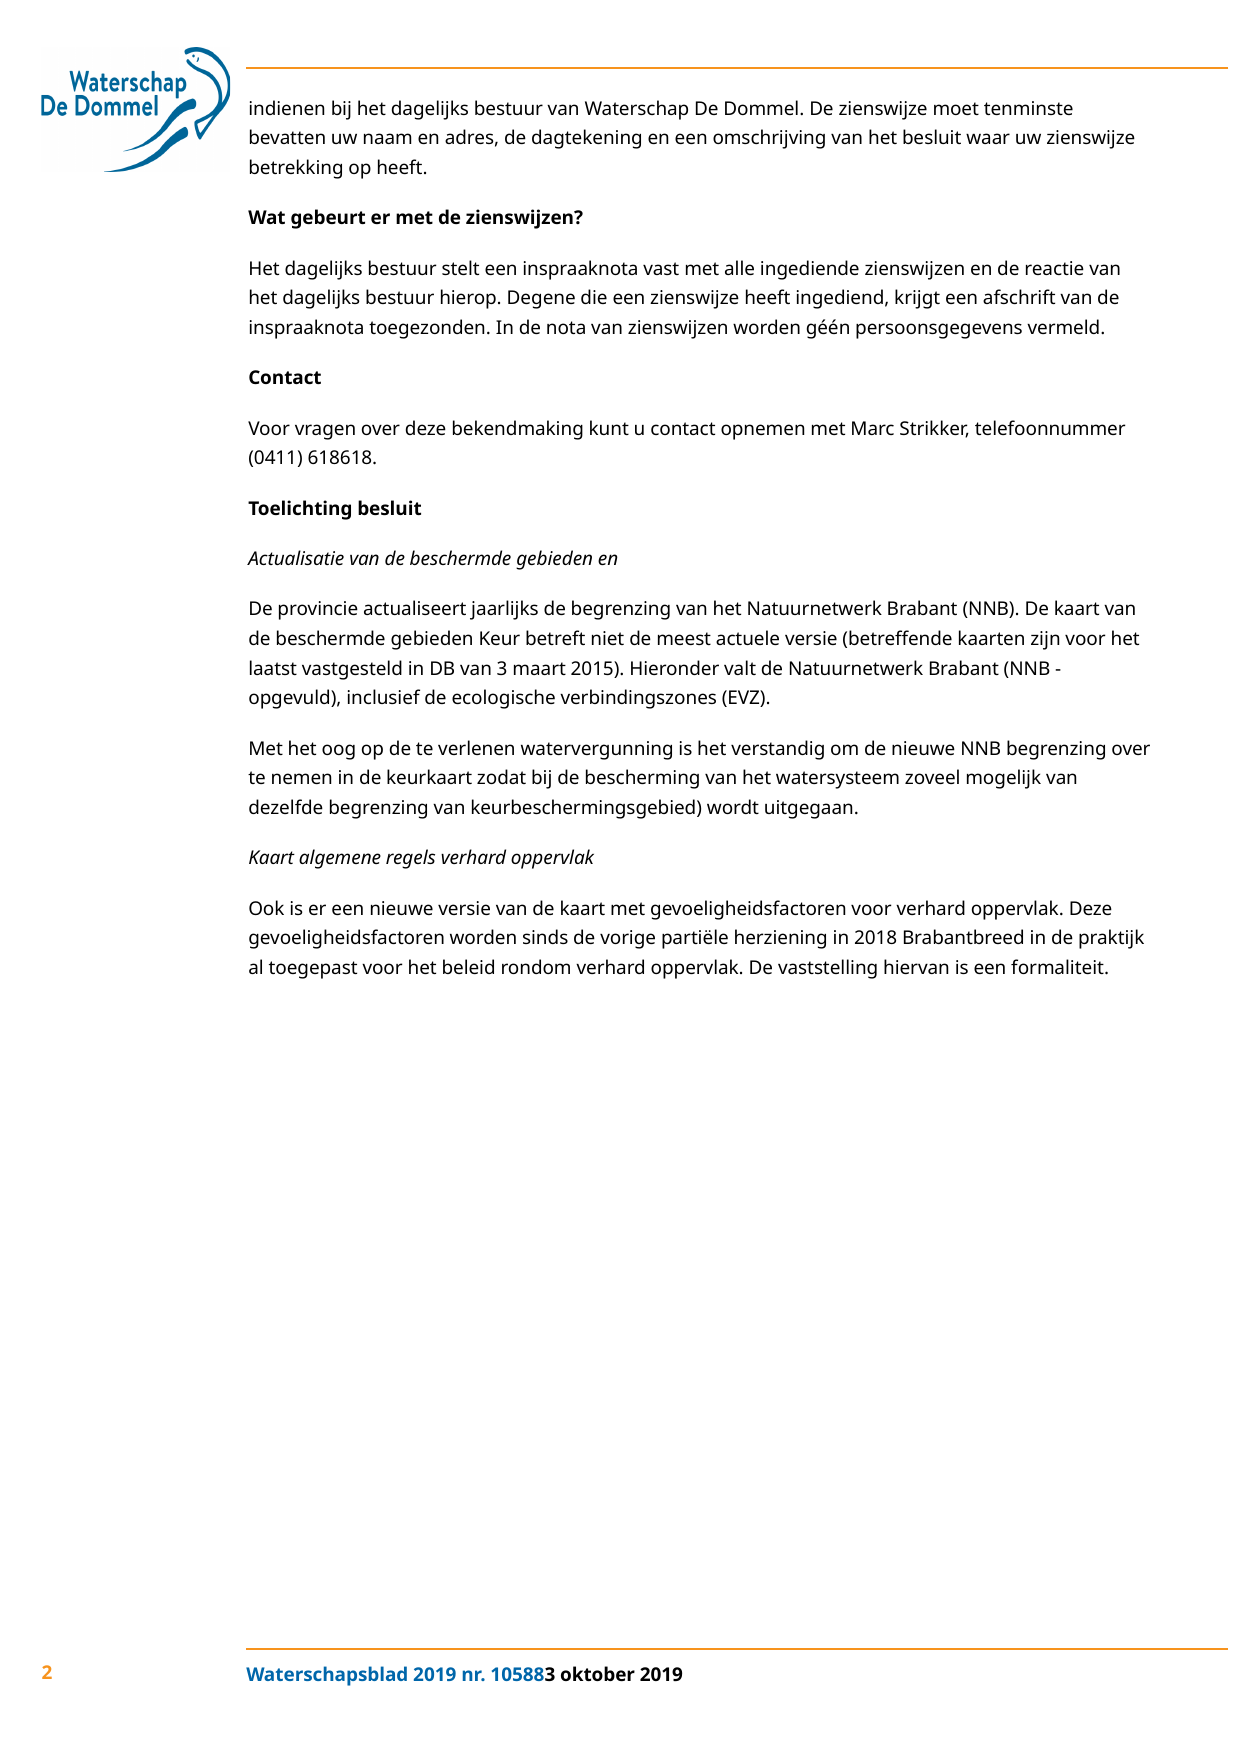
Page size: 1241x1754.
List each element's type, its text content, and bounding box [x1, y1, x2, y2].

text Wat gebeurt er met de zienswijzen? [248, 204, 1152, 230]
picture [204, 47, 231, 76]
text Toelichting besluit [248, 495, 1152, 521]
text Actualisatie van de beschermde gebieden en [248, 545, 1152, 571]
text Kaart algemene regels verhard oppervlak [248, 844, 1152, 870]
text Het dagelijks bestuur stelt een inspraaknota vast met alle ingediende zienswijzen en de reactie van het dagelijks bestuur hierop. Degene die een zienswijze heeft ingediend, krijgt een afschrift van de inspraaknota toegezonden. In de nota van zienswijzen worden géén persoonsgegevens vermeld. [248, 255, 1152, 340]
picture [45, 99, 51, 111]
text Voor vragen over deze bekendmaking kunt u contact opnemen met Marc Strikker, telefoonnummer (0411) 618618. [248, 415, 1152, 470]
picture [41, 47, 231, 172]
text De provincie actualiseert jaarlijks de begrenzing van het Natuurnetwerk Brabant (NNB). De kaart van de beschermde gebieden Keur betreft niet de meest actuele versie (betreffende kaarten zijn voor het laatst vastgesteld in DB van 3 maart 2015). Hieronder valt de Natuurnetwerk Brabant (NNB - opgevuld), inclusief de ecologische verbindingszones (EVZ). [248, 596, 1152, 710]
text Contact [248, 364, 1152, 390]
text Ook is er een nieuwe versie van de kaart met gevoeligheidsfactoren voor verhard oppervlak. Deze gevoeligheidsfactoren worden sinds de vorige partiële herziening in 2018 Brabantbreed in de praktijk al toegepast voor het beleid rondom verhard oppervlak. De vaststelling hiervan is een formaliteit. [248, 895, 1152, 980]
text Met het oog op de te verlenen watervergunning is het verstandig om de nieuwe NNB begrenzing over te nemen in de keurkaart zodat bij de bescherming van het watersysteem zoveel mogelijk van dezelfde begrenzing van keurbeschermingsgebied) wordt uitgegaan. [248, 735, 1152, 820]
picture [198, 118, 210, 131]
text indienen bij het dagelijks bestuur van Waterschap De Dommel. De zienswijze moet tenminste bevatten uw naam en adres, de dagtekening en een omschrijving van het besluit waar uw zienswijze betrekking op heeft. [248, 95, 1152, 180]
